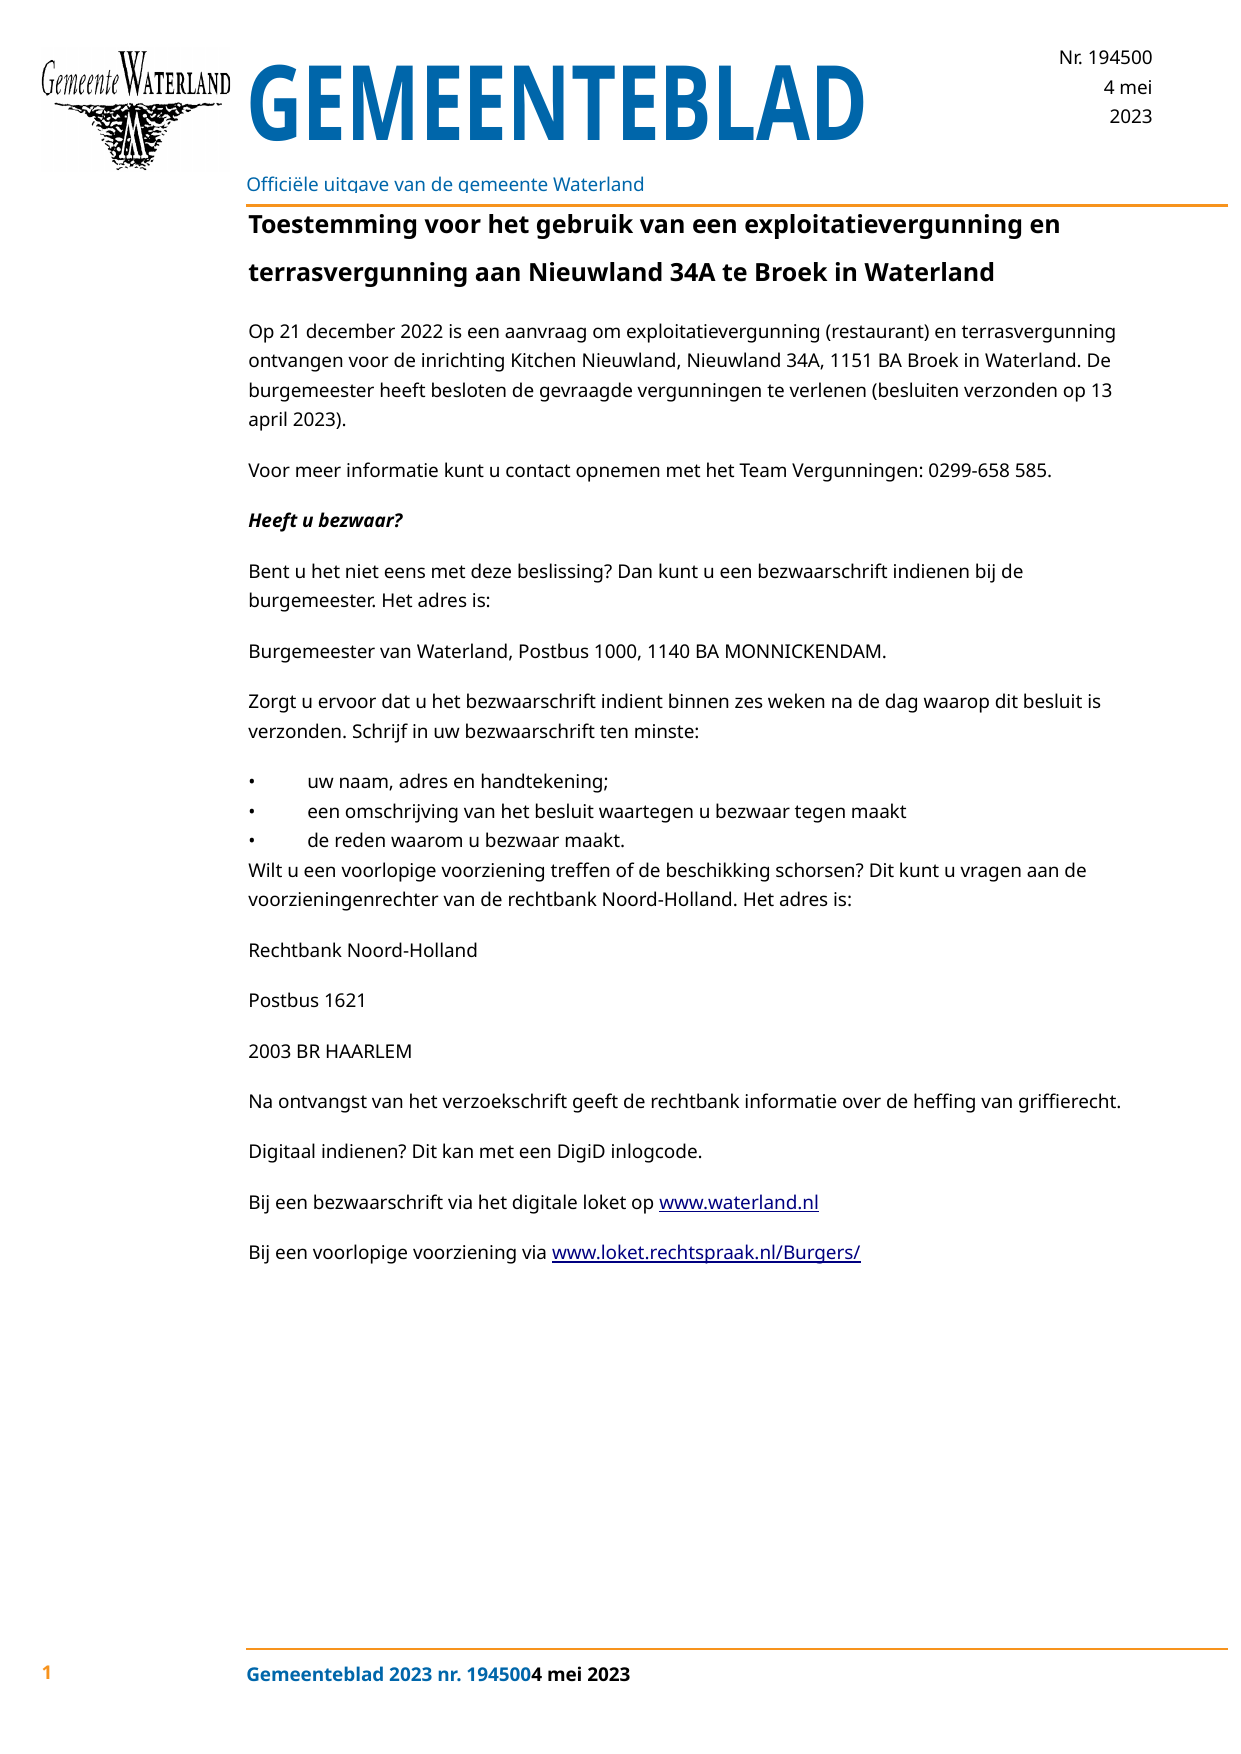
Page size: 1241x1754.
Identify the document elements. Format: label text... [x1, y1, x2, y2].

list uw naam, adres en handtekening; [248, 768, 1152, 794]
text Na ontvangst van het verzoekschrift geeft de rechtbank informatie over de heffing van griffierecht. [248, 1088, 1152, 1114]
text Wilt u een voorlopige voorziening treffen of de beschikking schorsen? Dit kunt u vragen aan de voorzieningenrechter van de rechtbank Noord-Holland. Het adres is: [248, 857, 1152, 912]
text Postbus 1621 [248, 987, 1152, 1013]
text Op 21 december 2022 is een aanvraag om exploitatievergunning (restaurant) en terrasvergunning ontvangen voor de inrichting Kitchen Nieuwland, Nieuwland 34A, 1151 BA Broek in Waterland. De burgemeester heeft besloten de gevraagde vergunningen te verlenen (besluiten verzonden op 13 april 2023). [248, 318, 1152, 432]
text 2003 BR HAARLEM [248, 1038, 1152, 1064]
text Heeft u bezwaar? [248, 507, 1152, 533]
text Burgemeester van Waterland, Postbus 1000, 1140 BA MONNICKENDAM. [248, 638, 1152, 664]
text Toestemming voor het gebruik van een exploitatievergunning en terrasvergunning aan Nieuwland 34A te Broek in Waterland [248, 207, 1152, 288]
list de reden waarom u bezwaar maakt. [248, 827, 1152, 853]
text Bij een voorlopige voorziening via www.loket.rechtspraak.nl/Burgers/ [248, 1239, 1152, 1265]
list een omschrijving van het besluit waartegen u bezwaar tegen maakt [248, 798, 1152, 824]
text Digitaal indienen? Dit kan met een DigiD inlogcode. [248, 1139, 1152, 1164]
text Voor meer informatie kunt u contact opnemen met het Team Vergunningen: 0299-658 585. [248, 457, 1152, 483]
picture [41, 47, 231, 172]
text Rechtbank Noord-Holland [248, 937, 1152, 963]
text Bij een bezwaarschrift via het digitale loket op www.waterland.nl [248, 1189, 1152, 1215]
text Zorgt u ervoor dat u het bezwaarschrift indient binnen zes weken na de dag waarop dit besluit is verzonden. Schrijf in uw bezwaarschrift ten minste: [248, 688, 1152, 744]
text Bent u het niet eens met deze beslissing? Dan kunt u een bezwaarschrift indienen bij de burgemeester. Het adres is: [248, 558, 1152, 613]
